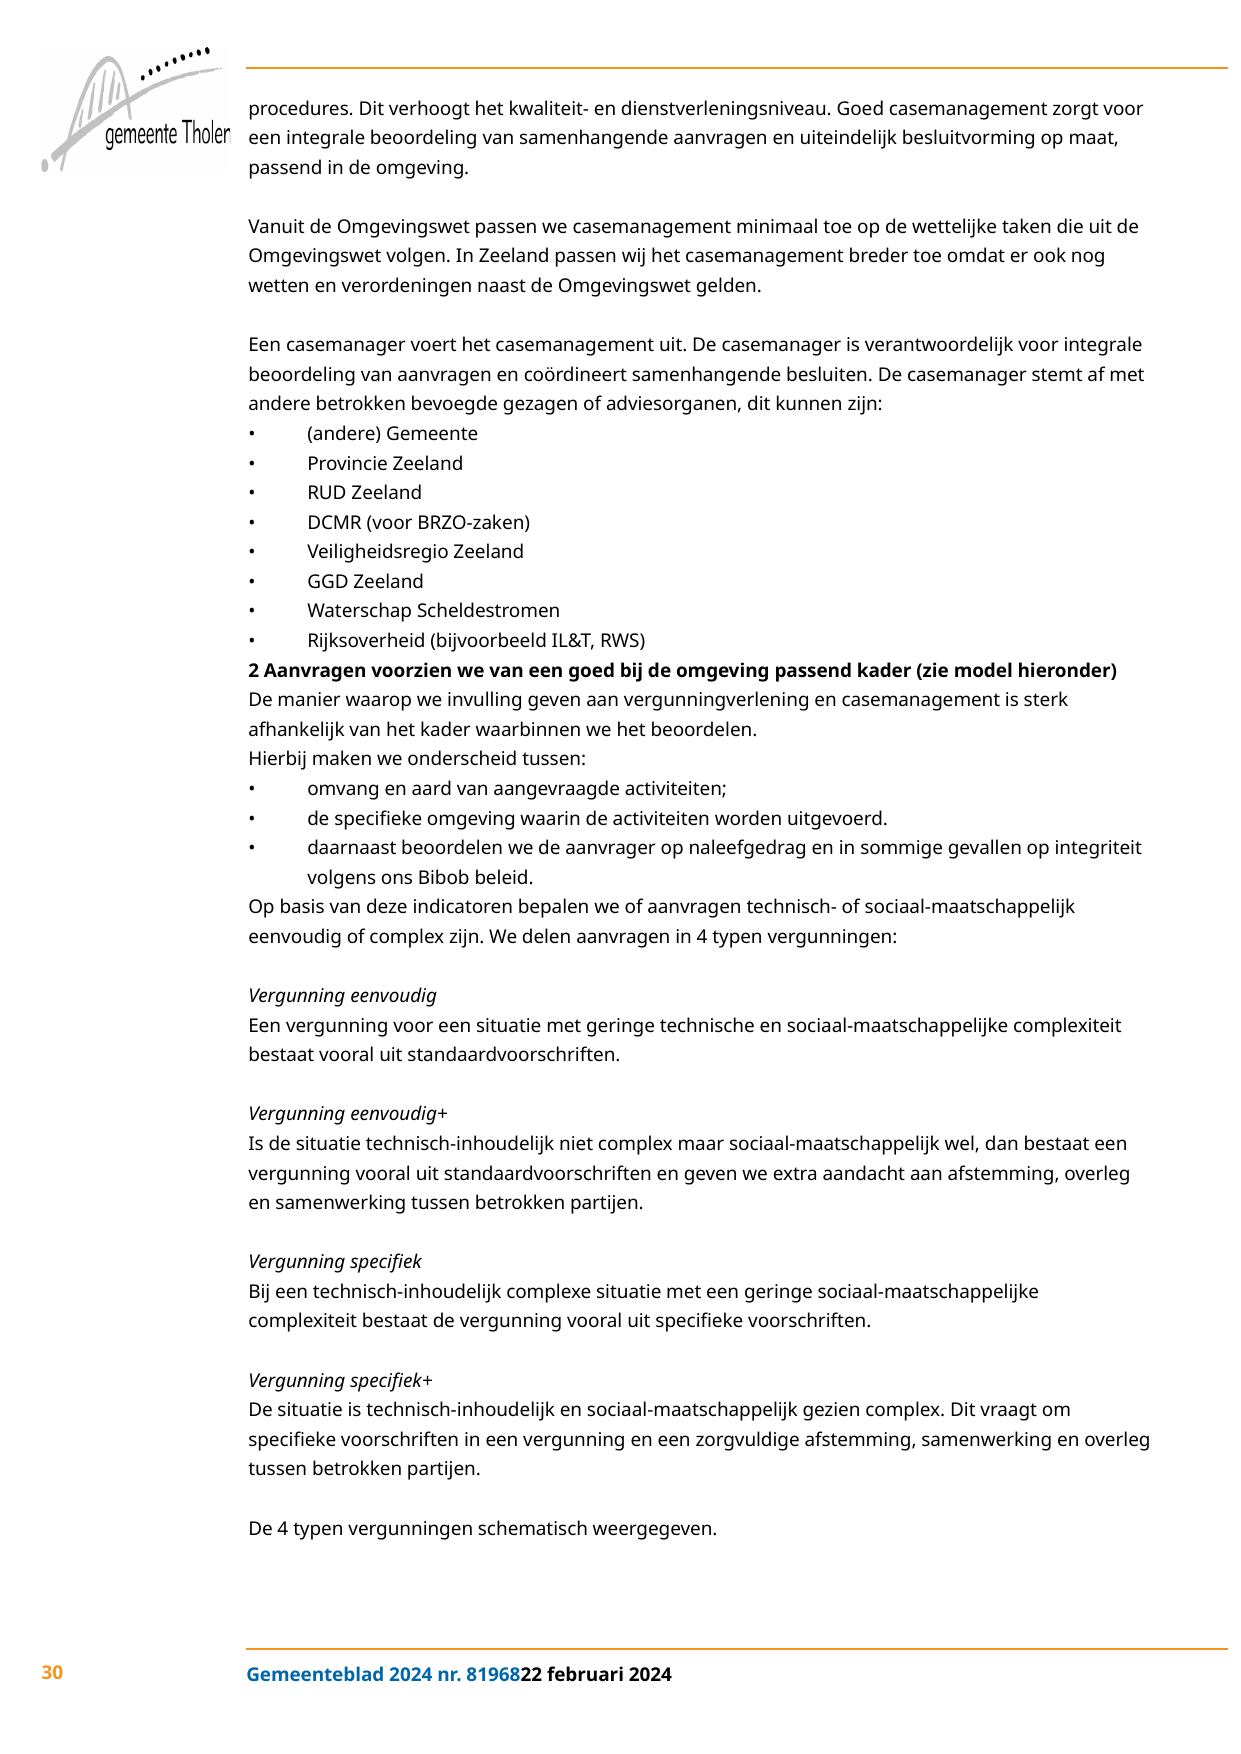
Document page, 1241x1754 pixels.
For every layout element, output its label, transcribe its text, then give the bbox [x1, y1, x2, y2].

text Vanuit de Omgevingswet passen we casemanagement minimaal toe op de wettelijke taken die uit de Omgevingswet volgen. In Zeeland passen wij het casemanagement breder toe omdat er ook nog wetten en verordeningen naast de Omgevingswet gelden. [248, 213, 1152, 298]
picture [41, 47, 231, 172]
text Een vergunning voor een situatie met geringe technische en sociaal-maatschappelijke complexiteit bestaat vooral uit standaardvoorschriften. [248, 1012, 1152, 1067]
text 2 Aanvragen voorzien we van een goed bij de omgeving passend kader (zie model hieronder) [248, 657, 1152, 683]
text procedures. Dit verhoogt het kwaliteit- en dienstverleningsniveau. Goed casemanagement zorgt voor een integrale beoordeling van samenhangende aanvragen en uiteindelijk besluitvorming op maat, passend in de omgeving. [248, 95, 1152, 180]
text De 4 typen vergunningen schematisch weergegeven. [248, 1515, 1152, 1541]
text Vergunning eenvoudig [248, 982, 1152, 1008]
text Een casemanager voert het casemanagement uit. De casemanager is verantwoordelijk voor integrale beoordeling van aanvragen en coördineert samenhangende besluiten. De casemanager stemt af met andere betrokken bevoegde gezagen of adviesorganen, dit kunnen zijn: [248, 331, 1152, 416]
list DCMR (voor BRZO-zaken) [248, 509, 1152, 535]
list Provincie Zeeland [248, 450, 1152, 476]
text Vergunning specifiek+ [248, 1367, 1152, 1393]
text Is de situatie technisch-inhoudelijk niet complex maar sociaal-maatschappelijk wel, dan bestaat een vergunning vooral uit standaardvoorschriften en geven we extra aandacht aan afstemming, overleg en samenwerking tussen betrokken partijen. [248, 1130, 1152, 1215]
text Vergunning eenvoudig+ [248, 1101, 1152, 1126]
text De situatie is technisch-inhoudelijk en sociaal-maatschappelijk gezien complex. Dit vraagt om specifieke voorschriften in een vergunning en een zorgvuldige afstemming, samenwerking en overleg tussen betrokken partijen. [248, 1396, 1152, 1481]
text Hierbij maken we onderscheid tussen: [248, 746, 1152, 771]
list Waterschap Scheldestromen [248, 598, 1152, 623]
list Rijksoverheid (bijvoorbeeld IL&T, RWS) [248, 627, 1152, 653]
text Vergunning specifiek [248, 1248, 1152, 1274]
list omvang en aard van aangevraagde activiteiten; [248, 775, 1152, 801]
text Bij een technisch-inhoudelijk complexe situatie met een geringe sociaal-maatschappelijke complexiteit bestaat de vergunning vooral uit specifieke voorschriften. [248, 1278, 1152, 1333]
list de specifieke omgeving waarin de activiteiten worden uitgevoerd. [248, 805, 1152, 831]
text Op basis van deze indicatoren bepalen we of aanvragen technisch- of sociaal-maatschappelijk eenvoudig of complex zijn. We delen aanvragen in 4 typen vergunningen: [248, 893, 1152, 949]
list Veiligheidsregio Zeeland [248, 538, 1152, 564]
text De manier waarop we invulling geven aan vergunningverlening en casemanagement is sterk afhankelijk van het kader waarbinnen we het beoordelen. [248, 686, 1152, 742]
list GGD Zeeland [248, 568, 1152, 594]
list daarnaast beoordelen we de aanvrager op naleefgedrag en in sommige gevallen op integriteit volgens ons Bibob beleid. [248, 834, 1152, 890]
list RUD Zeeland [248, 479, 1152, 505]
list (andere) Gemeente [248, 420, 1152, 446]
